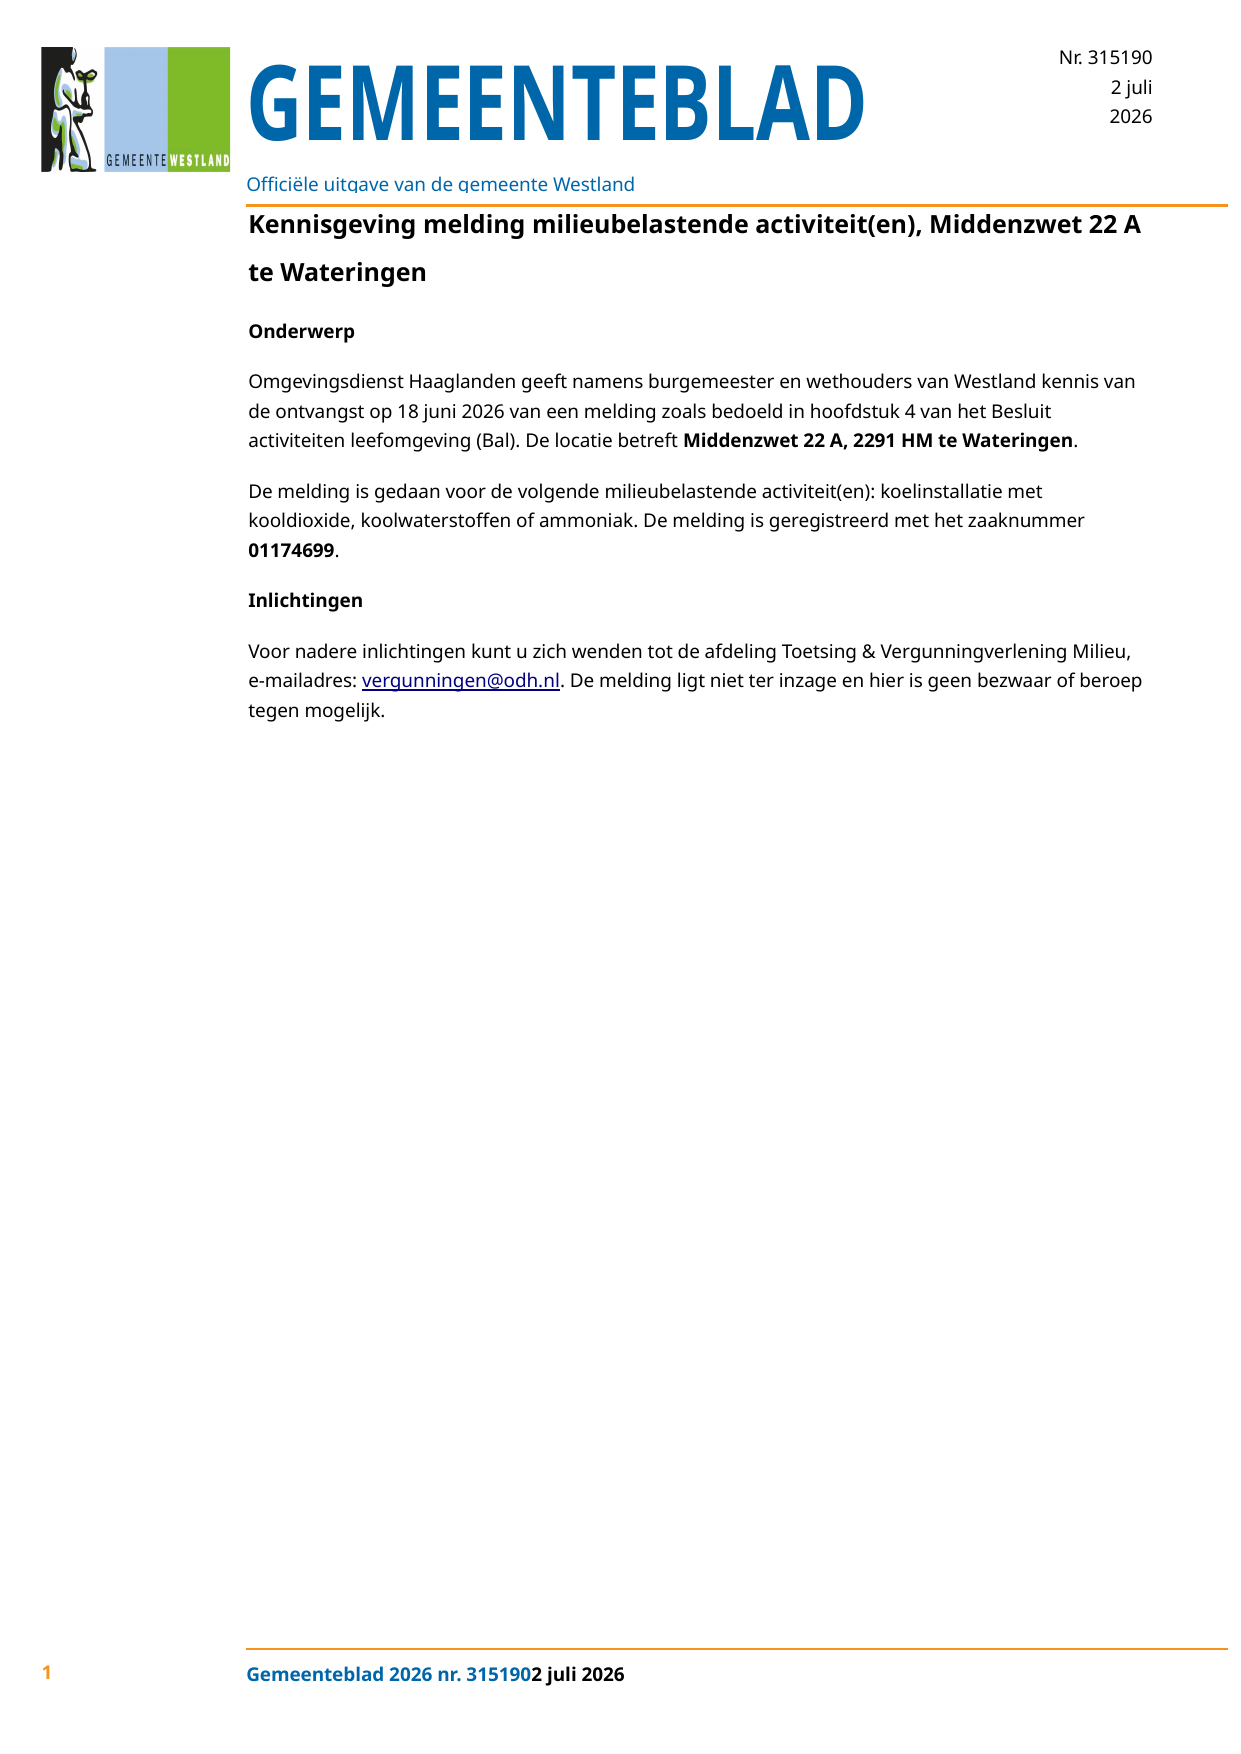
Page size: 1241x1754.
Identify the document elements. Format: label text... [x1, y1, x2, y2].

text Kennisgeving melding milieubelastende activiteit(en), Middenzwet 22 A te Wateringen [248, 207, 1152, 288]
picture [41, 47, 231, 172]
text Omgevingsdienst Haaglanden geeft namens burgemeester en wethouders van Westland kennis van de ontvangst op 18 juni 2026 van een melding zoals bedoeld in hoofdstuk 4 van het Besluit activiteiten leefomgeving (Bal). De locatie betreft Middenzwet 22 A, 2291 HM te Wateringen. [248, 368, 1152, 453]
text Inlichtingen [248, 587, 1152, 613]
text De melding is gedaan voor de volgende milieubelastende activiteit(en): koelinstallatie met kooldioxide, koolwaterstoffen of ammoniak. De melding is geregistreerd met het zaaknummer 01174699. [248, 478, 1152, 563]
text Onderwerp [248, 318, 1152, 344]
text Voor nadere inlichtingen kunt u zich wenden tot de afdeling Toetsing & Vergunningverlening Milieu, e-mailadres: vergunningen@odh.nl. De melding ligt niet ter inzage en hier is geen bezwaar of beroep tegen mogelijk. [248, 638, 1152, 723]
